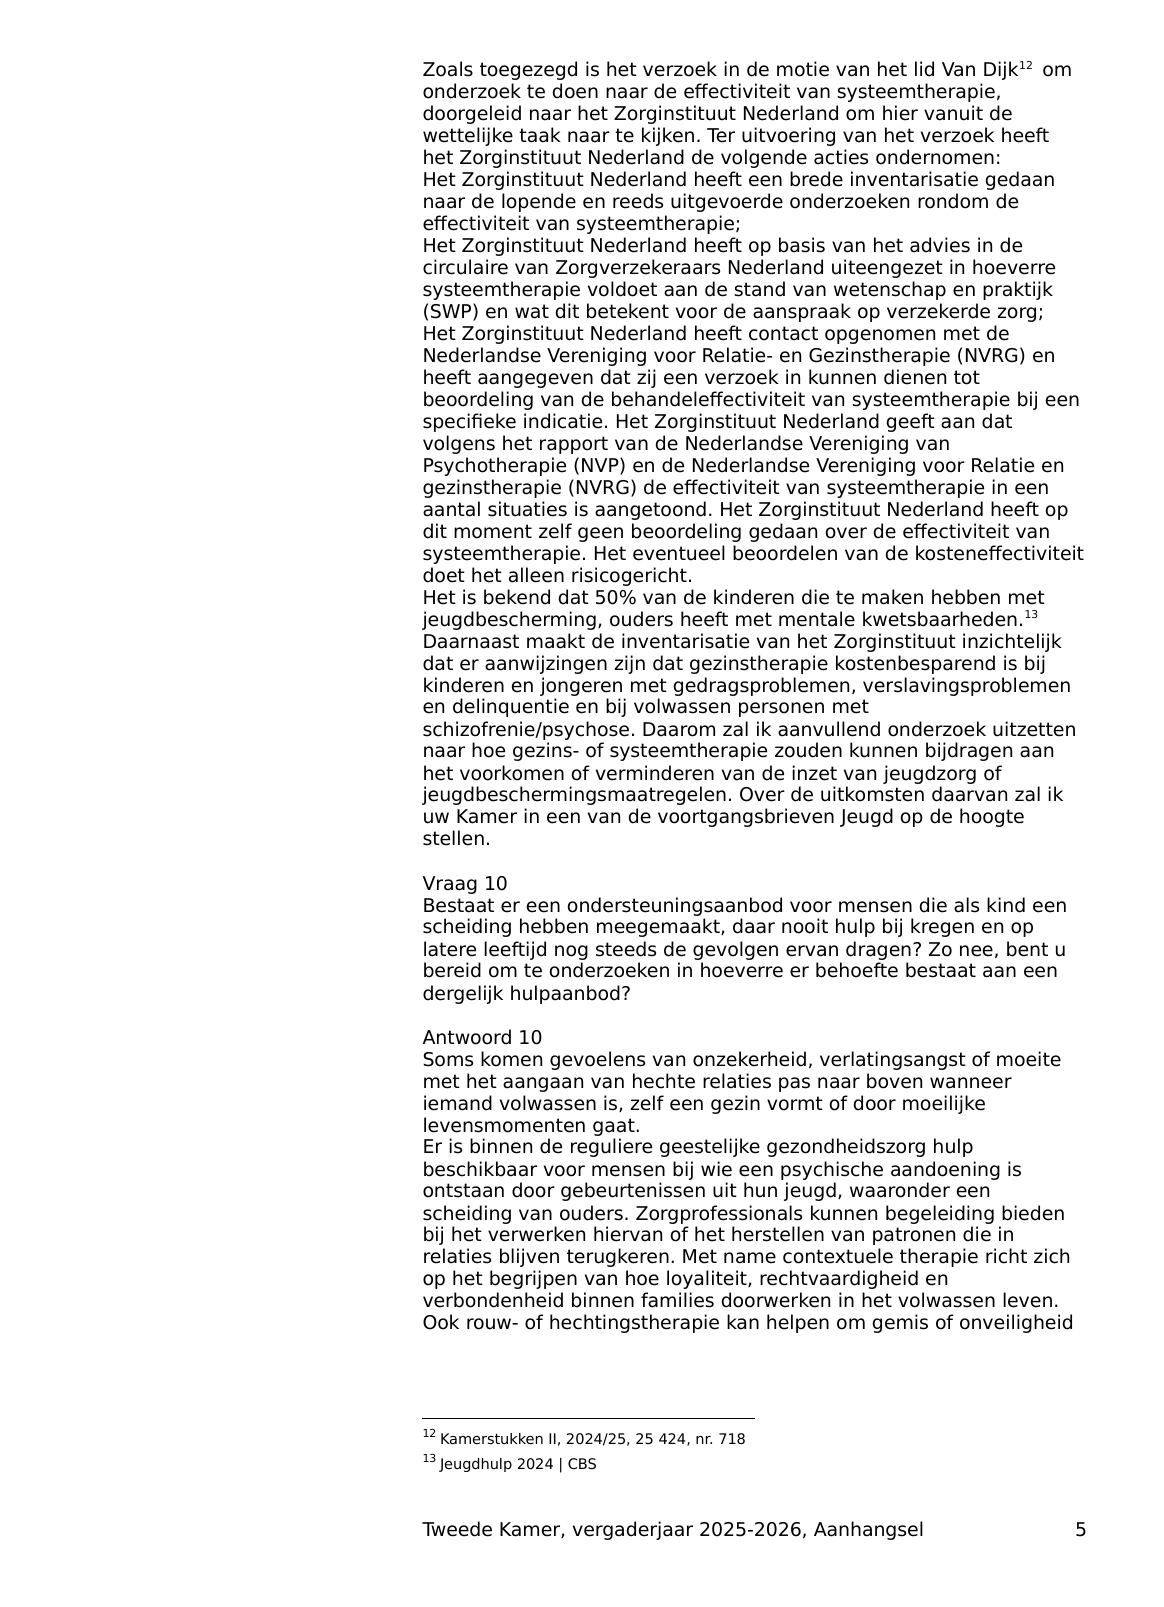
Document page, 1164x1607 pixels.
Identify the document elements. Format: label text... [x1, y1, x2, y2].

text Het Zorginstituut Nederland heeft op basis van het advies in de circulaire van Zorgverzekeraars Nederland uiteengezet in hoeverre systeemtherapie voldoet aan de stand van wetenschap en praktijk (SWP) en wat dit betekent voor de aanspraak op verzekerde zorg; [422, 235, 1087, 323]
text Het Zorginstituut Nederland heeft een brede inventarisatie gedaan naar de lopende en reeds uitgevoerde onderzoeken rondom de effectiviteit van systeemtherapie; [422, 169, 1087, 235]
text Het is bekend dat 50% van de kinderen die te maken hebben met jeugdbescherming, ouders heeft met mentale kwetsbaarheden. Daarnaast maakt de inventarisatie van het Zorginstituut inzichtelijk dat er aanwijzingen zijn dat gezinstherapie kostenbesparend is bij kinderen en jongeren met gedragsproblemen, verslavingsproblemen en delinquentie en bij volwassen personen met schizofrenie/psychose. Daarom zal ik aanvullend onderzoek uitzetten naar hoe gezins- of systeemtherapie zouden kunnen bijdragen aan het voorkomen of verminderen van de inzet van jeugdzorg of jeugdbeschermingsmaatregelen. Over de uitkomsten daarvan zal ik uw Kamer in een van de voortgangsbrieven Jeugd op de hoogte stellen. [422, 587, 1087, 850]
text Vraag 10 [422, 872, 1087, 894]
text Antwoord 10 [422, 1027, 1087, 1048]
text Er is binnen de reguliere geestelijke gezondheidszorg hulp beschikbaar voor mensen bij wie een psychische aandoening is ontstaan door gebeurtenissen uit hun jeugd, waaronder een scheiding van ouders. Zorgprofessionals kunnen begeleiding bieden bij het verwerken hiervan of het herstellen van patronen die in relaties blijven terugkeren. Met name contextuele therapie richt zich op het begrijpen van hoe loyaliteit, rechtvaardigheid en verbondenheid binnen families doorwerken in het volwassen leven. Ook rouw- of hechtingstherapie kan helpen om gemis of onveiligheid [422, 1136, 1087, 1334]
text Het Zorginstituut Nederland heeft contact opgenomen met de Nederlandse Vereniging voor Relatie- en Gezinstherapie (NVRG) en heeft aangegeven dat zij een verzoek in kunnen dienen tot beoordeling van de behandeleffectiviteit van systeemtherapie bij een specifieke indicatie. Het Zorginstituut Nederland geeft aan dat volgens het rapport van de Nederlandse Vereniging van Psychotherapie (NVP) en de Nederlandse Vereniging voor Relatie en gezinstherapie (NVRG) de effectiviteit van systeemtherapie in een aantal situaties is aangetoond. Het Zorginstituut Nederland heeft op dit moment zelf geen beoordeling gedaan over de effectiviteit van systeemtherapie. Het eventueel beoordelen van de kosteneffectiviteit doet het alleen risicogericht. [422, 323, 1087, 587]
text Jeugdhulp 2024 | CBS [422, 1452, 1087, 1474]
text Kamerstukken II, 2024/25, 25 424, nr. 718 [422, 1427, 1087, 1449]
text Zoals toegezegd is het verzoek in de motie van het lid Van Dijk om onderzoek te doen naar de effectiviteit van systeemtherapie, doorgeleid naar het Zorginstituut Nederland om hier vanuit de wettelijke taak naar te kijken. Ter uitvoering van het verzoek heeft het Zorginstituut Nederland de volgende acties ondernomen: [422, 59, 1087, 169]
text Soms komen gevoelens van onzekerheid, verlatingsangst of moeite met het aangaan van hechte relaties pas naar boven wanneer iemand volwassen is, zelf een gezin vormt of door moeilijke levensmomenten gaat. [422, 1048, 1087, 1136]
text Bestaat er een ondersteuningsaanbod voor mensen die als kind een scheiding hebben meegemaakt, daar nooit hulp bij kregen en op latere leeftijd nog steeds de gevolgen ervan dragen? Zo nee, bent u bereid om te onderzoeken in hoeverre er behoefte bestaat aan een dergelijk hulpaanbod? [422, 894, 1087, 1004]
